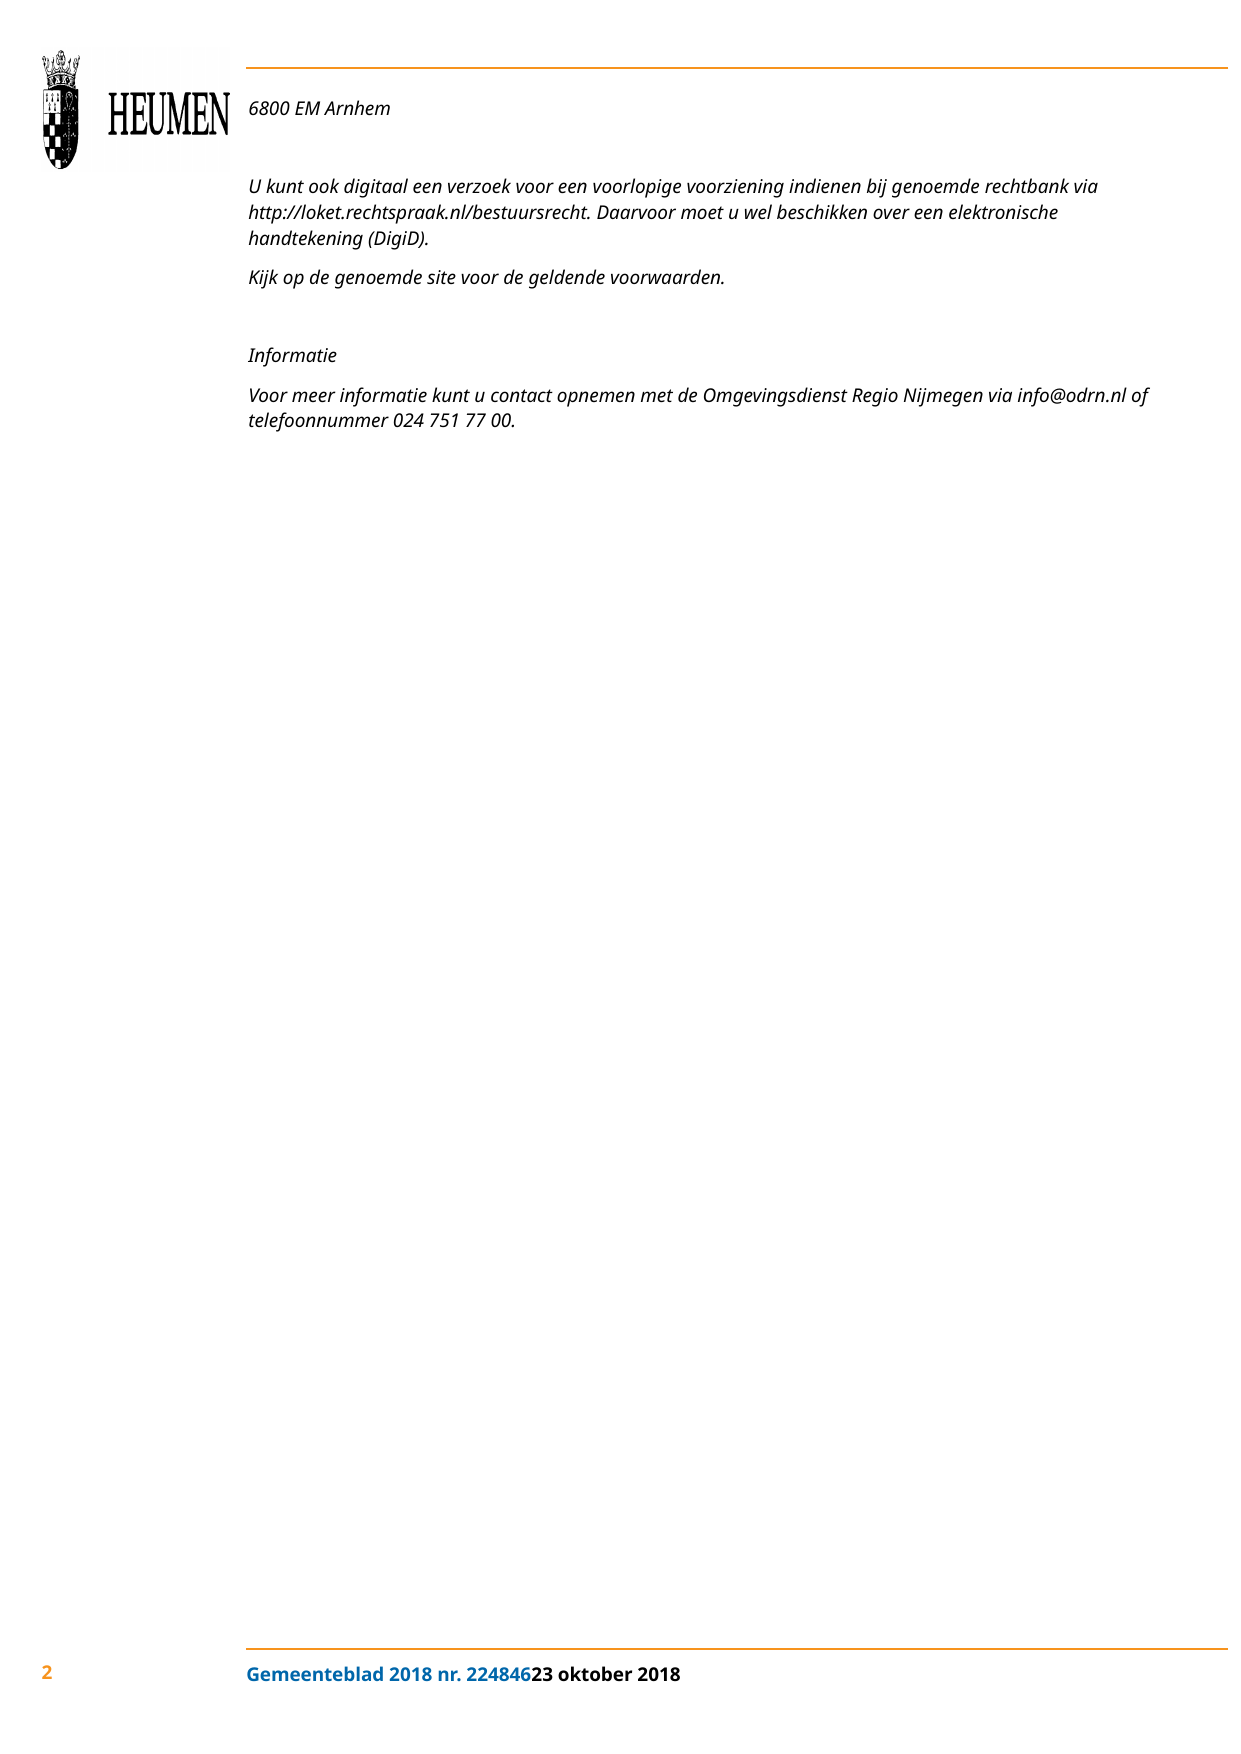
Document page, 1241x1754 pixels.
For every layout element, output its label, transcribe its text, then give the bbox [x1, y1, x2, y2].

text Voor meer informatie kunt u contact opnemen met de Omgevingsdienst Regio Nijmegen via info@odrn.nl of telefoonnummer 024 751 77 00. [248, 382, 1152, 433]
text Kijk op de genoemde site voor de geldende voorwaarden. [248, 264, 1152, 290]
text Informatie [248, 343, 1152, 368]
picture [41, 47, 231, 172]
text 6800 EM Arnhem [248, 95, 1152, 121]
text U kunt ook digitaal een verzoek voor een voorlopige voorziening indienen bij genoemde rechtbank via http://loket.rechtspraak.nl/bestuursrecht. Daarvoor moet u wel beschikken over een elektronische handtekening (DigiD). [248, 173, 1152, 251]
